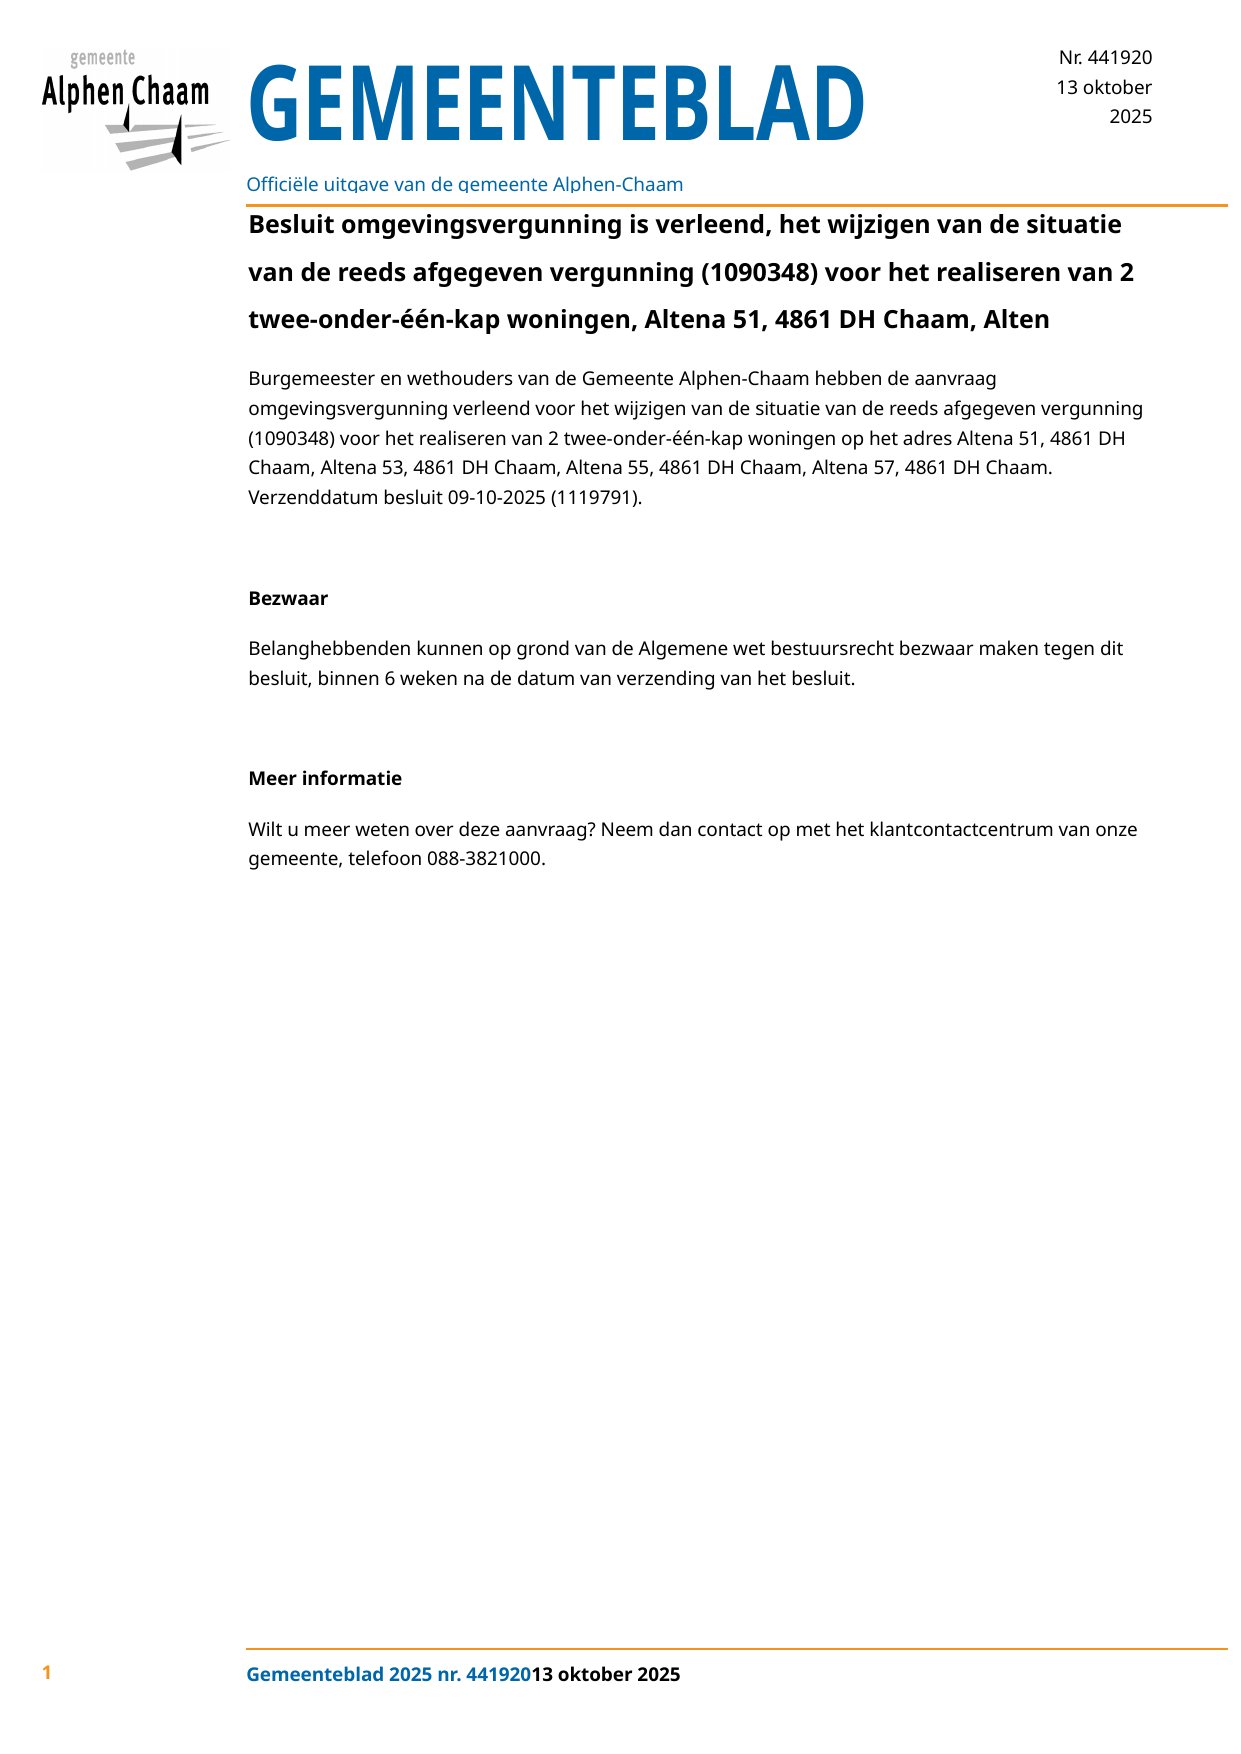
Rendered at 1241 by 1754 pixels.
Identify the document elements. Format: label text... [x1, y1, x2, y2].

text Meer informatie [248, 766, 1152, 791]
text Burgemeester en wethouders van de Gemeente Alphen-Chaam hebben de aanvraag omgevingsvergunning verleend voor het wijzigen van de situatie van de reeds afgegeven vergunning (1090348) voor het realiseren van 2 twee-onder-één-kap woningen op het adres Altena 51, 4861 DH Chaam, Altena 53, 4861 DH Chaam, Altena 55, 4861 DH Chaam, Altena 57, 4861 DH Chaam. Verzenddatum besluit 09-10-2025 (1119791). [248, 366, 1152, 509]
picture [41, 47, 231, 172]
text Belanghebbenden kunnen op grond van de Algemene wet bestuursrecht bezwaar maken tegen dit besluit, binnen 6 weken na de datum van verzending van het besluit. [248, 635, 1152, 690]
text Besluit omgevingsvergunning is verleend, het wijzigen van de situatie van de reeds afgegeven vergunning (1090348) voor het realiseren van 2 twee-onder-één-kap woningen, Altena 51, 4861 DH Chaam, Alten [248, 207, 1152, 336]
text Wilt u meer weten over deze aanvraag? Neem dan contact op met het klantcontactcentrum van onze gemeente, telefoon 088-3821000. [248, 816, 1152, 871]
text Bezwaar [248, 585, 1152, 610]
